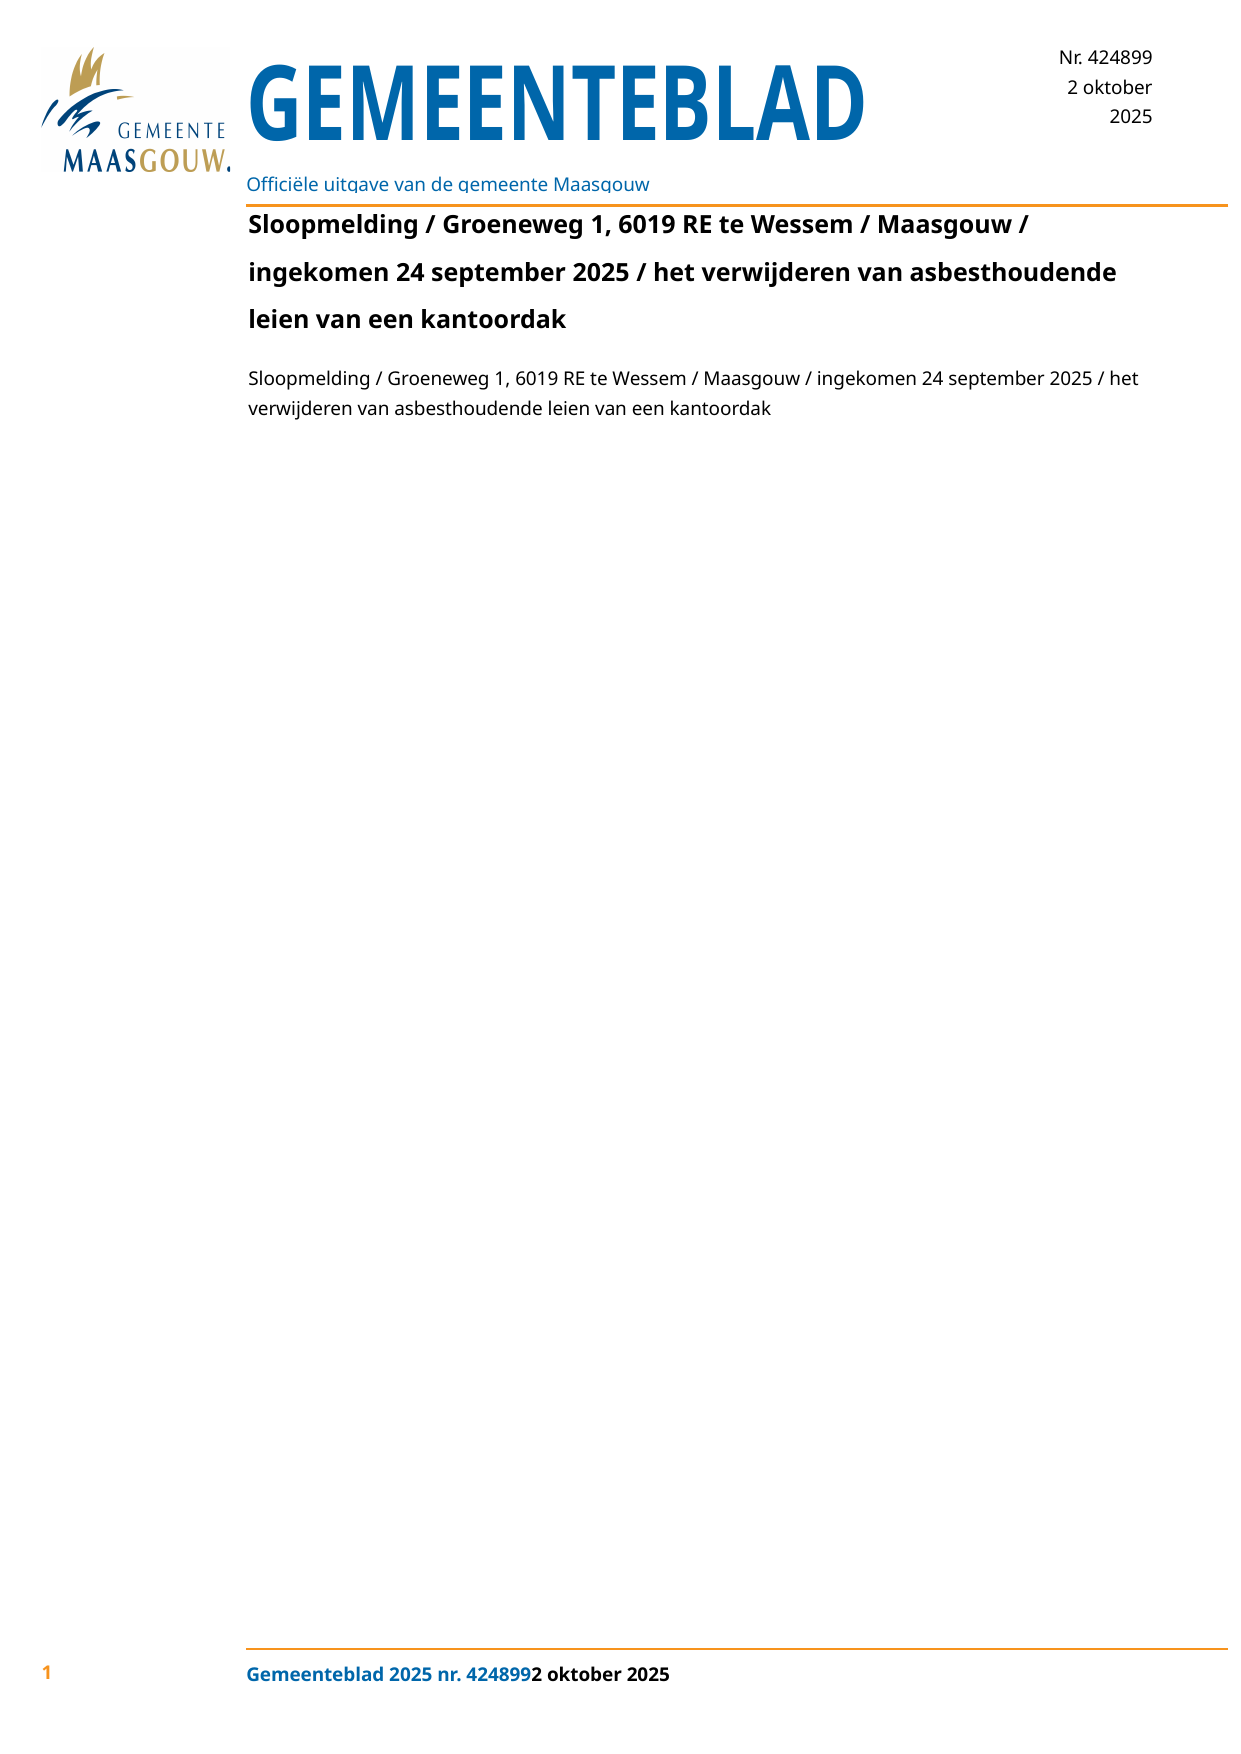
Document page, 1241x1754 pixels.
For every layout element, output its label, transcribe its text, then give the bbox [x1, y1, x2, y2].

picture [41, 47, 231, 172]
text Sloopmelding / Groeneweg 1, 6019 RE te Wessem / Maasgouw / ingekomen 24 september 2025 / het verwijderen van asbesthoudende leien van een kantoordak [248, 207, 1152, 336]
text Sloopmelding / Groeneweg 1, 6019 RE te Wessem / Maasgouw / ingekomen 24 september 2025 / het verwijderen van asbesthoudende leien van een kantoordak [248, 366, 1152, 421]
